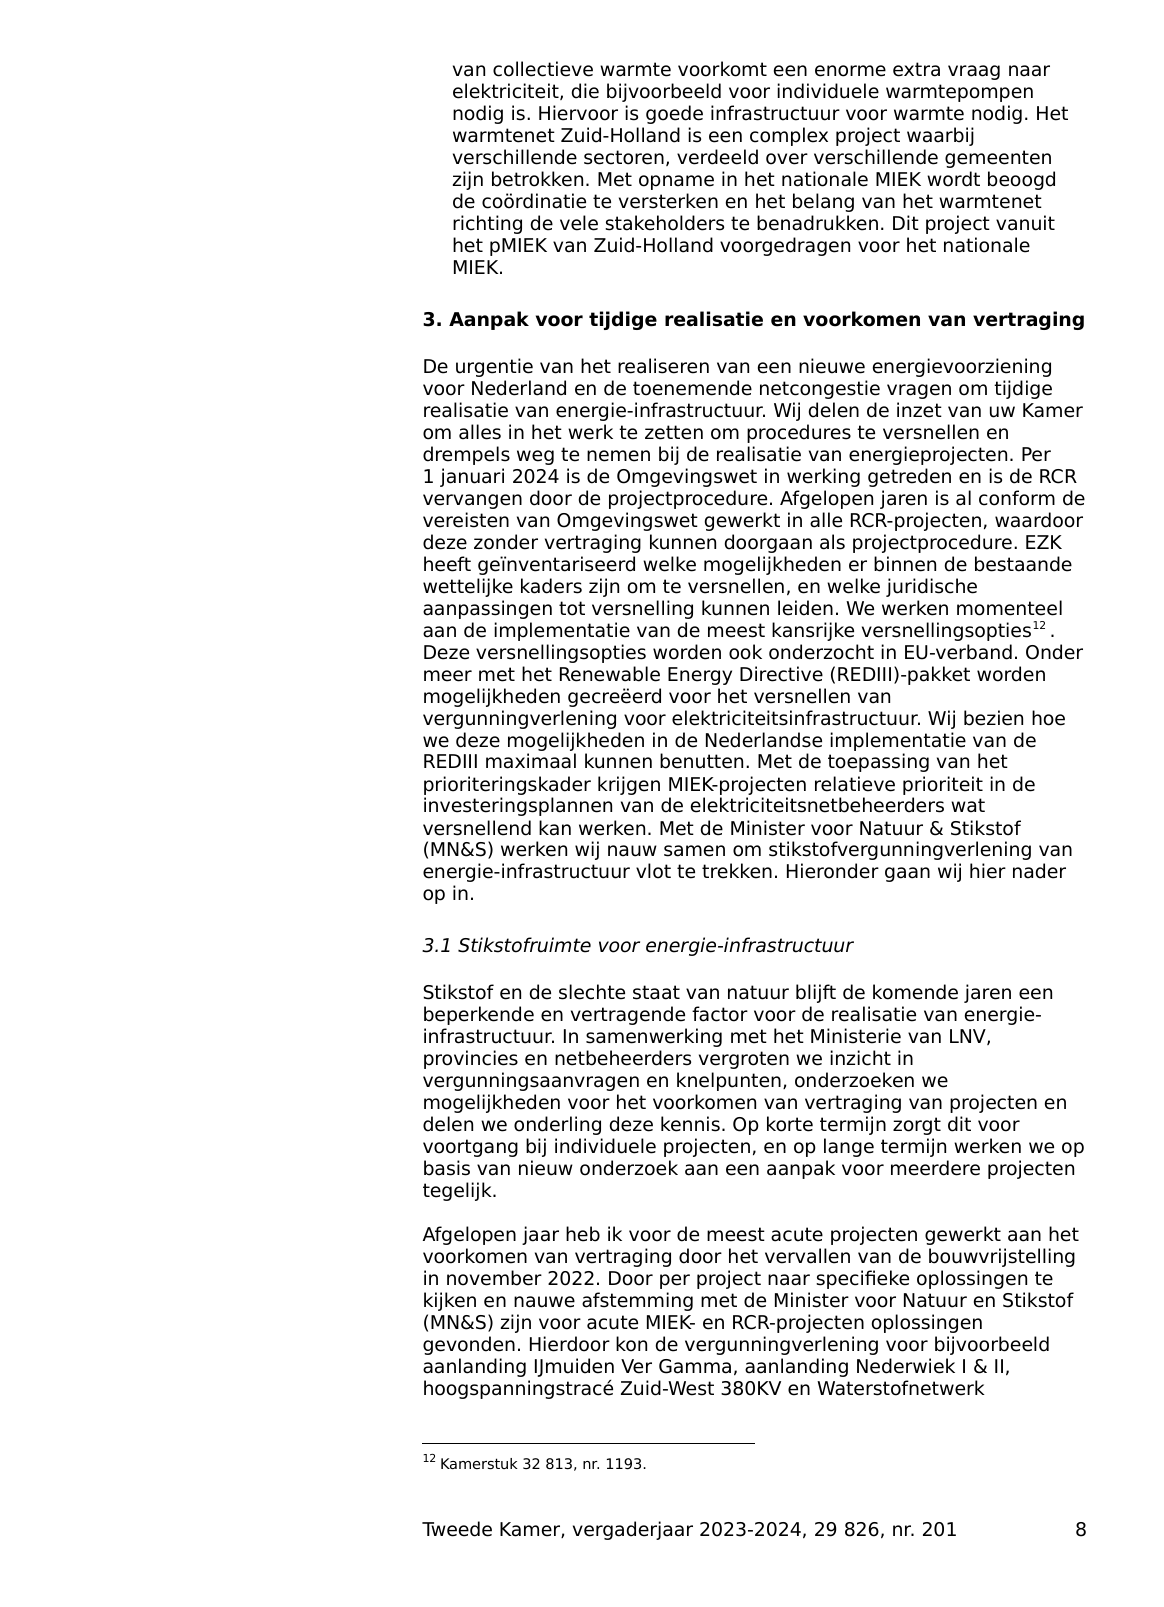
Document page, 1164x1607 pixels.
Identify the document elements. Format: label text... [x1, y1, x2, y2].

text De urgentie van het realiseren van een nieuwe energievoorziening voor Nederland en de toenemende netcongestie vragen om tijdige realisatie van energie-infrastructuur. Wij delen de inzet van uw Kamer om alles in het werk te zetten om procedures te versnellen en drempels weg te nemen bij de realisatie van energieprojecten. Per 1 januari 2024 is de Omgevingswet in werking getreden en is de RCR vervangen door de projectprocedure. Afgelopen jaren is al conform de vereisten van Omgevingswet gewerkt in alle RCR-projecten, waardoor deze zonder vertraging kunnen doorgaan als projectprocedure. EZK heeft geïnventariseerd welke mogelijkheden er binnen de bestaande wettelijke kaders zijn om te versnellen, en welke juridische aanpassingen tot versnelling kunnen leiden. We werken momenteel aan de implementatie van de meest kansrijke versnellingsopties. Deze versnellingsopties worden ook onderzocht in EU-verband. Onder meer met het Renewable Energy Directive (REDIII)-pakket worden mogelijkheden gecreëerd voor het versnellen van vergunningverlening voor elektriciteitsinfrastructuur. Wij bezien hoe we deze mogelijkheden in de Nederlandse implementatie van de REDIII maximaal kunnen benutten. Met de toepassing van het prioriteringskader krijgen MIEK-projecten relatieve prioriteit in de investeringsplannen van de elektriciteitsnetbeheerders wat versnellend kan werken. Met de Minister voor Natuur & Stikstof (MN&S) werken wij nauw samen om stikstofvergunningverlening van energie-infrastructuur vlot te trekken. Hieronder gaan wij hier nader op in. [422, 356, 1087, 905]
text Afgelopen jaar heb ik voor de meest acute projecten gewerkt aan het voorkomen van vertraging door het vervallen van de bouwvrijstelling in november 2022. Door per project naar specifieke oplossingen te kijken en nauwe afstemming met de Minister voor Natuur en Stikstof (MN&S) zijn voor acute MIEK- en RCR-projecten oplossingen gevonden. Hierdoor kon de vergunningverlening voor bijvoorbeeld aanlanding IJmuiden Ver Gamma, aanlanding Nederwiek I & II, hoogspanningstracé Zuid-West 380KV en Waterstofnetwerk [422, 1224, 1087, 1400]
text Stikstof en de slechte staat van natuur blijft de komende jaren een beperkende en vertragende factor voor de realisatie van energie-infrastructuur. In samenwerking met het Ministerie van LNV, provincies en netbeheerders vergroten we inzicht in vergunningsaanvragen en knelpunten, onderzoeken we mogelijkheden voor het voorkomen van vertraging van projecten en delen we onderling deze kennis. Op korte termijn zorgt dit voor voortgang bij individuele projecten, en op lange termijn werken we op basis van nieuw onderzoek aan een aanpak voor meerdere projecten tegelijk. [422, 982, 1087, 1202]
subtitle 3. Aanpak voor tijdige realisatie en voorkomen van vertraging [422, 309, 1087, 331]
text Kamerstuk 32 813, nr. 1193. [422, 1452, 1087, 1474]
subtitle 3.1 Stikstofruimte voor energie-infrastructuur [422, 935, 1087, 957]
text van collectieve warmte voorkomt een enorme extra vraag naar elektriciteit, die bijvoorbeeld voor individuele warmtepompen nodig is. Hiervoor is goede infrastructuur voor warmte nodig. Het warmtenet Zuid-Holland is een complex project waarbij verschillende sectoren, verdeeld over verschillende gemeenten zijn betrokken. Met opname in het nationale MIEK wordt beoogd de coördinatie te versterken en het belang van het warmtenet richting de vele stakeholders te benadrukken. Dit project vanuit het pMIEK van Zuid-Holland voorgedragen voor het nationale MIEK. [422, 59, 1087, 279]
